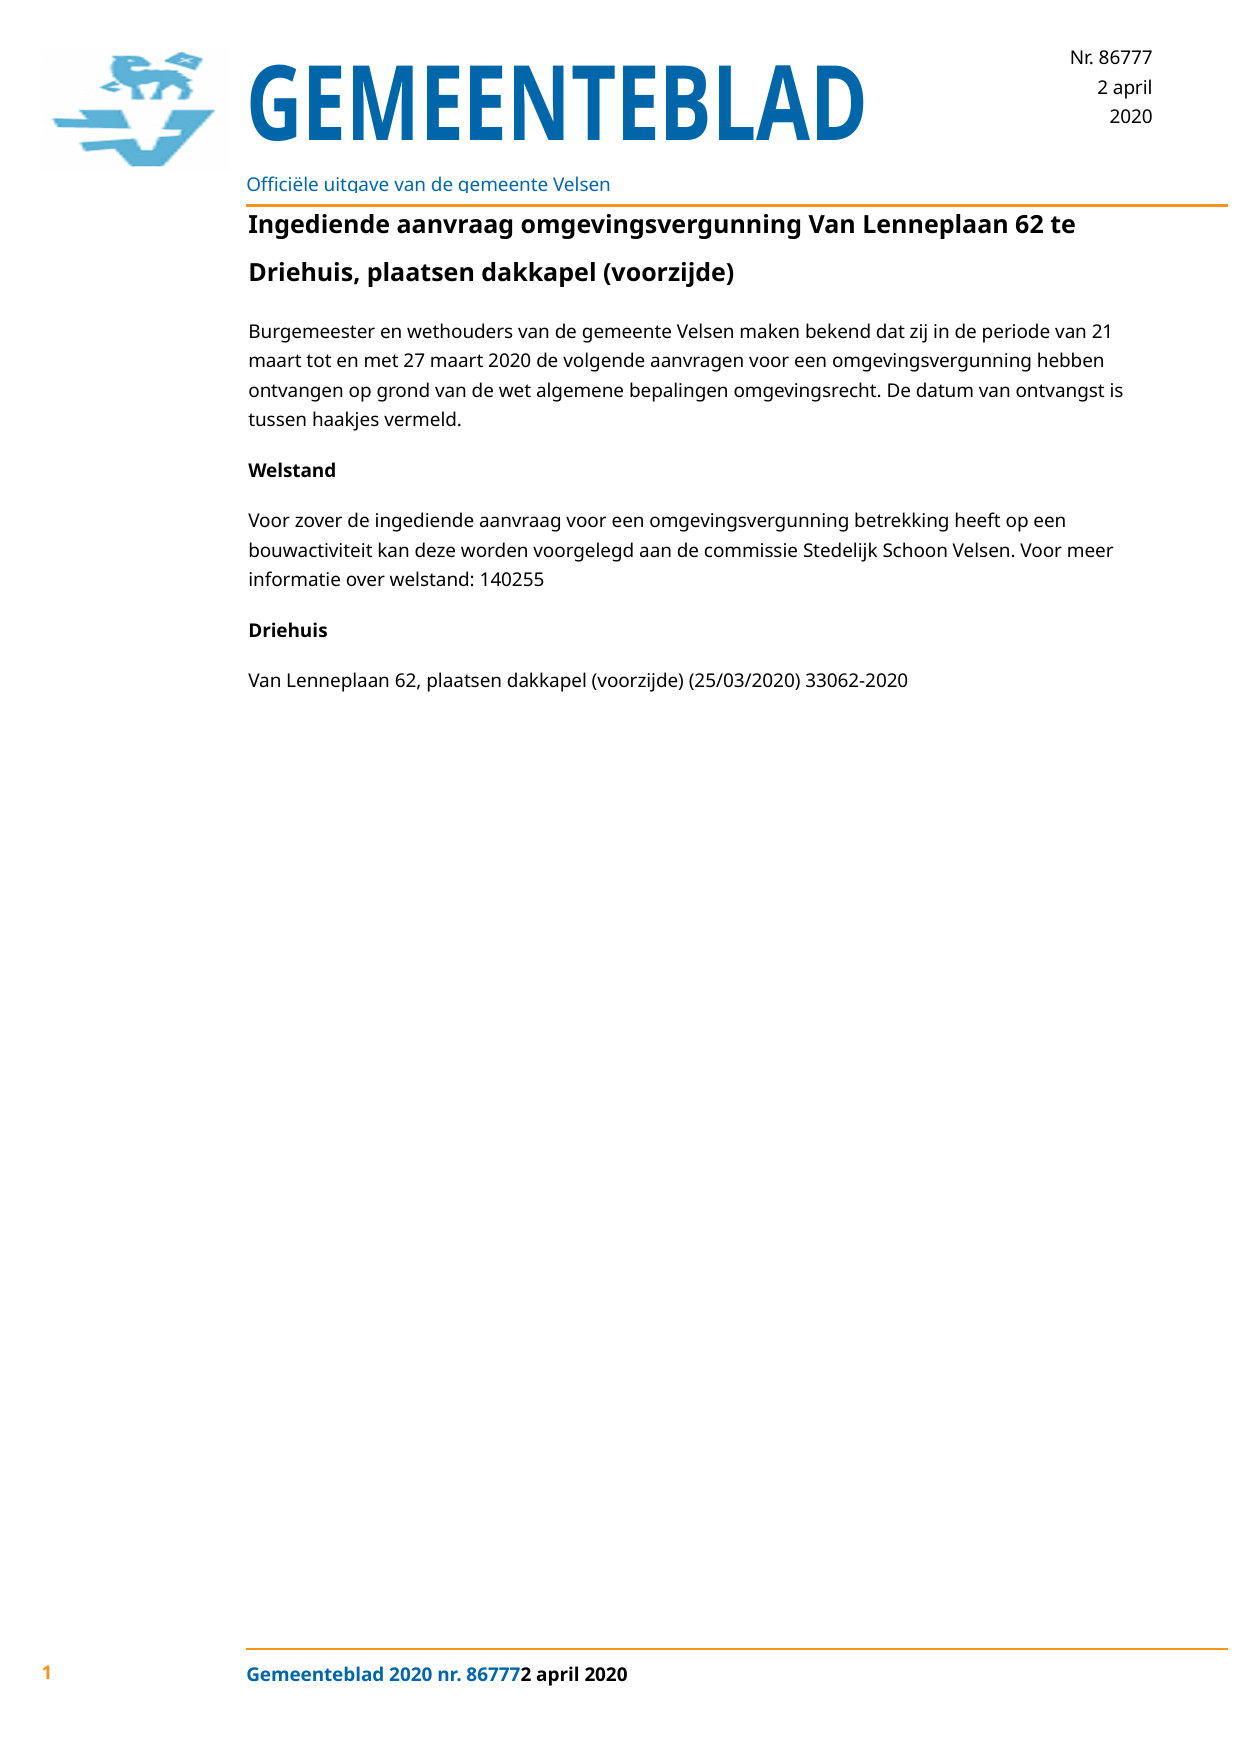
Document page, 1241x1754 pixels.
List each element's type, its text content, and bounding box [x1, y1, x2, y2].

text Ingediende aanvraag omgevingsvergunning Van Lenneplaan 62 te Driehuis, plaatsen dakkapel (voorzijde) [248, 207, 1152, 288]
text Van Lenneplaan 62, plaatsen dakkapel (voorzijde) (25/03/2020) 33062-2020 [248, 667, 1152, 693]
text Burgemeester en wethouders van de gemeente Velsen maken bekend dat zij in de periode van 21 maart tot en met 27 maart 2020 de volgende aanvragen voor een omgevingsvergunning hebben ontvangen op grond van de wet algemene bepalingen omgevingsrecht. De datum van ontvangst is tussen haakjes vermeld. [248, 318, 1152, 432]
text Driehuis [248, 617, 1152, 643]
text Welstand [248, 457, 1152, 483]
text Voor zover de ingediende aanvraag voor een omgevingsvergunning betrekking heeft op een bouwactiviteit kan deze worden voorgelegd aan de commissie Stedelijk Schoon Velsen. Voor meer informatie over welstand: 140255 [248, 507, 1152, 592]
picture [41, 47, 231, 172]
